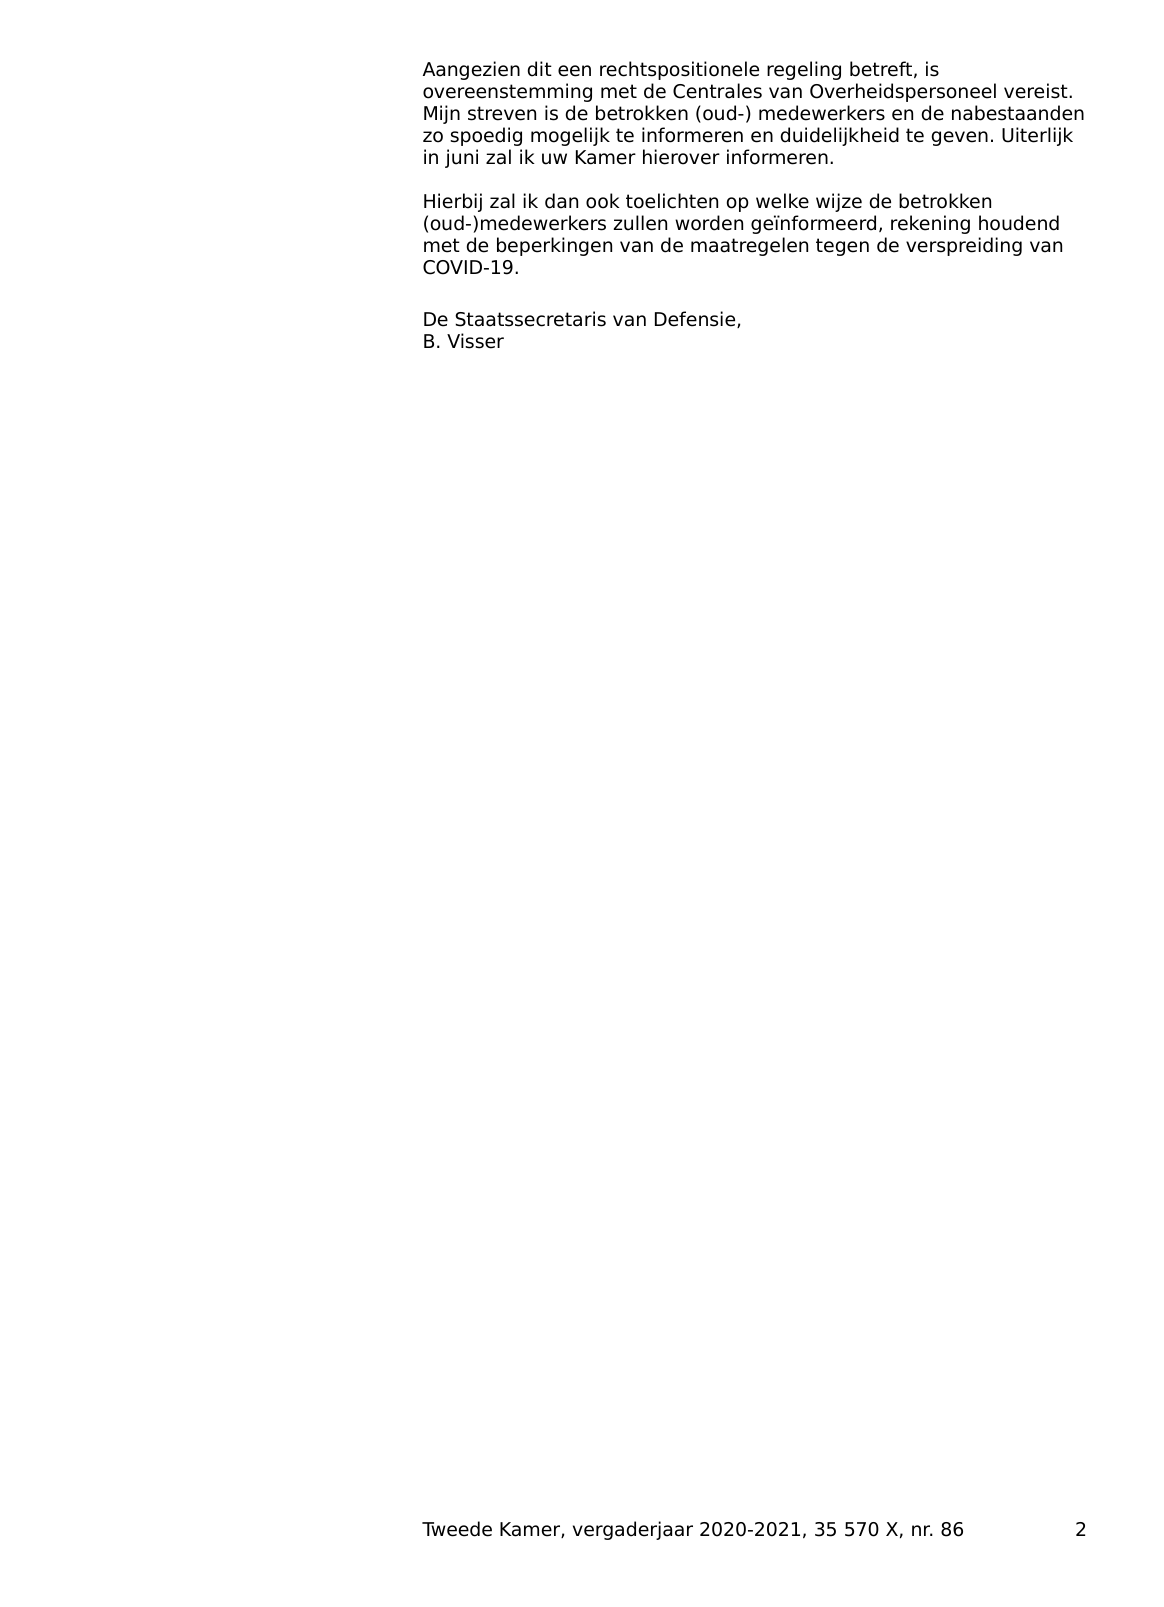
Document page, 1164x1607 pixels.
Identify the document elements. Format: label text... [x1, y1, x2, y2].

text De Staatssecretaris van Defensie, B. Visser [422, 309, 1087, 353]
text Aangezien dit een rechtspositionele regeling betreft, is overeenstemming met de Centrales van Overheidspersoneel vereist. Mijn streven is de betrokken (oud-) medewerkers en de nabestaanden zo spoedig mogelijk te informeren en duidelijkheid te geven. Uiterlijk in juni zal ik uw Kamer hierover informeren. [422, 59, 1087, 169]
text Hierbij zal ik dan ook toelichten op welke wijze de betrokken (oud-)medewerkers zullen worden geïnformeerd, rekening houdend met de beperkingen van de maatregelen tegen de verspreiding van COVID-19. [422, 191, 1087, 279]
